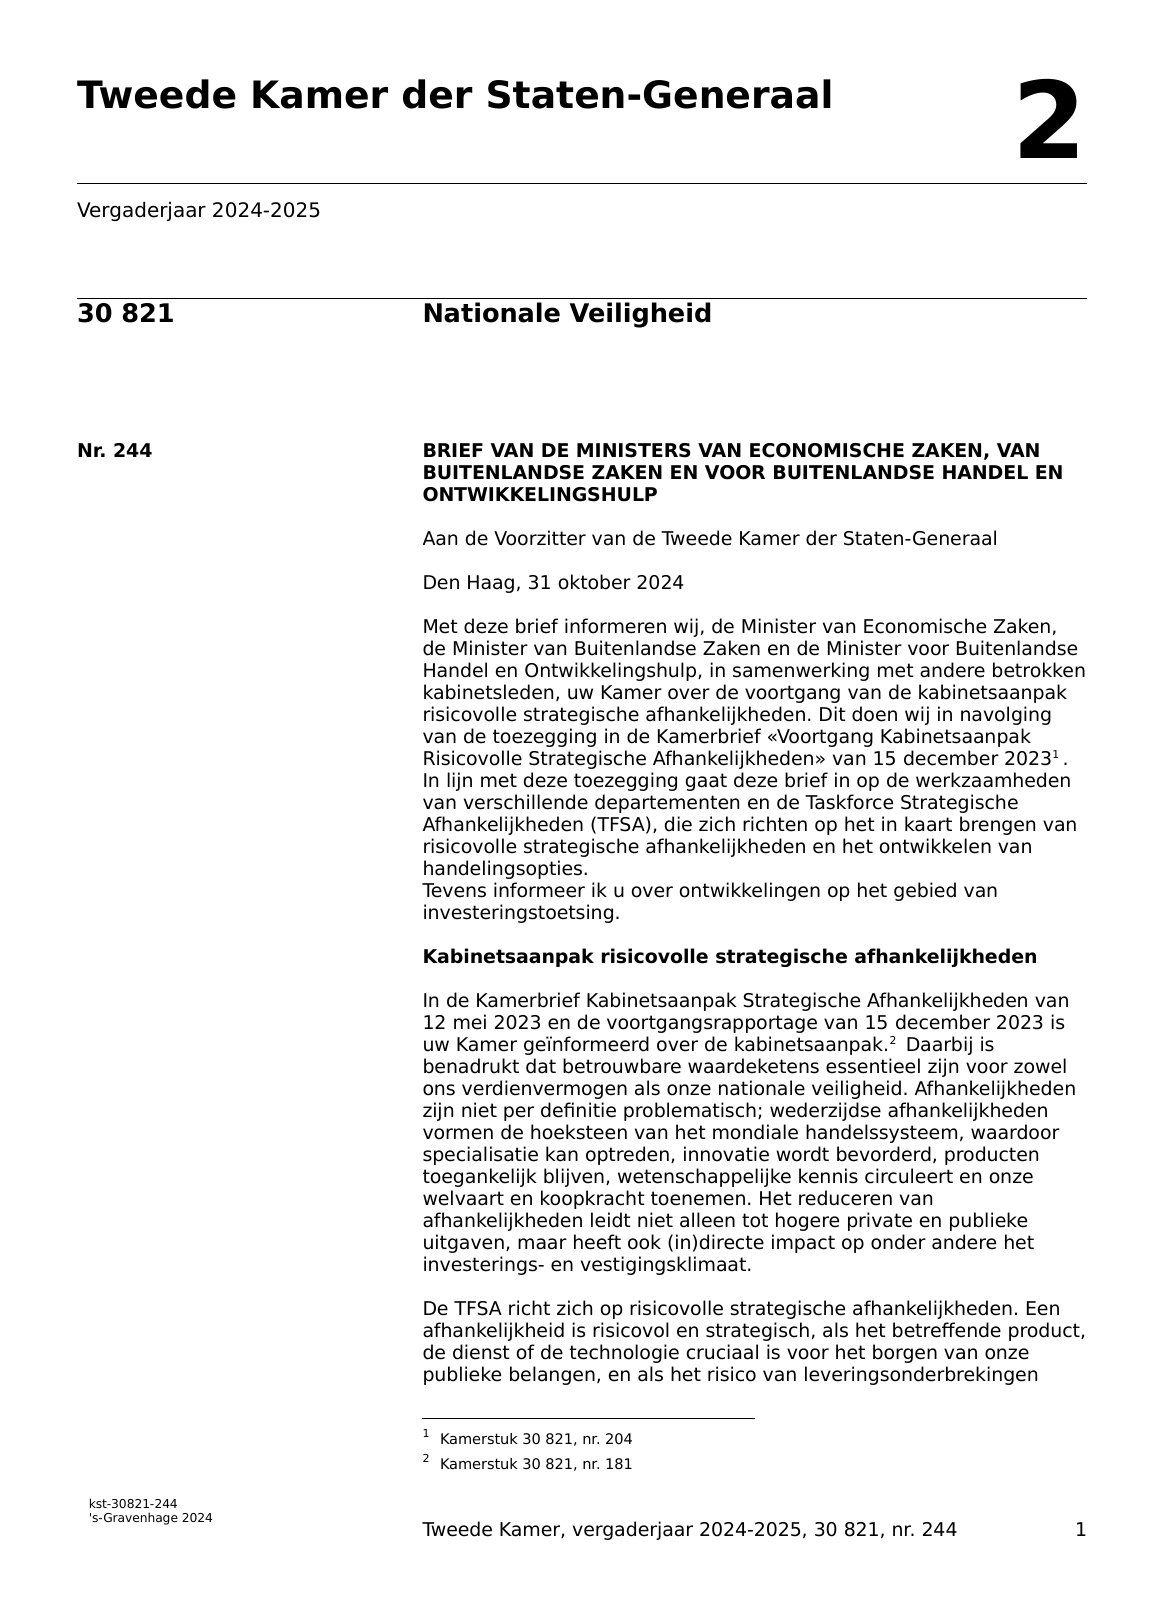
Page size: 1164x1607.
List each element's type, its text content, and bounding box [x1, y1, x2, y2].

text 's-Gravenhage 2024 [88, 1511, 323, 1525]
table_header 2 [886, 59, 1087, 183]
text Kamerstuk 30 821, nr. 181 [422, 1452, 1087, 1474]
text Met deze brief informeren wij, de Minister van Economische Zaken, de Minister van Buitenlandse Zaken en de Minister voor Buitenlandse Handel en Ontwikkelingshulp, in samenwerking met andere betrokken kabinetsleden, uw Kamer over de voortgang van de kabinetsaanpak risicovolle strategische afhankelijkheden. Dit doen wij in navolging van de toezegging in de Kamerbrief «Voortgang Kabinetsaanpak Risicovolle Strategische Afhankelijkheden» van 15 december 2023. In lijn met deze toezegging gaat deze brief in op de werkzaamheden van verschillende departementen en de Taskforce Strategische Afhankelijkheden (TFSA), die zich richten op het in kaart brengen van risicovolle strategische afhankelijkheden en het ontwikkelen van handelingsopties. [422, 616, 1087, 880]
text De TFSA richt zich op risicovolle strategische afhankelijkheden. Een afhankelijkheid is risicovol en strategisch, als het betreffende product, de dienst of de technologie cruciaal is voor het borgen van onze publieke belangen, en als het risico van leveringsonderbrekingen [422, 1298, 1087, 1386]
subtitle Nr. 244 BRIEF VAN DE MINISTERS VAN ECONOMISCHE ZAKEN, VAN BUITENLANDSE ZAKEN EN VOOR BUITENLANDSE HANDEL EN ONTWIKKELINGSHULP [77, 440, 1087, 506]
table_header Tweede Kamer der Staten-Generaal [77, 59, 886, 183]
text Kamerstuk 30 821, nr. 204 [422, 1427, 1087, 1449]
text Den Haag, 31 oktober 2024 [422, 572, 1087, 594]
subtitle 30 821 Nationale Veiligheid [77, 299, 1087, 329]
text Aan de Voorzitter van de Tweede Kamer der Staten-Generaal [422, 528, 1087, 550]
text kst-30821-244 [88, 1497, 323, 1511]
text In de Kamerbrief Kabinetsaanpak Strategische Afhankelijkheden van 12 mei 2023 en de voortgangsrapportage van 15 december 2023 is uw Kamer geïnformeerd over de kabinetsaanpak. Daarbij is benadrukt dat betrouwbare waardeketens essentieel zijn voor zowel ons verdienvermogen als onze nationale veiligheid. Afhankelijkheden zijn niet per definitie problematisch; wederzijdse afhankelijkheden vormen de hoeksteen van het mondiale handelssysteem, waardoor specialisatie kan optreden, innovatie wordt bevorderd, producten toegankelijk blijven, wetenschappelijke kennis circuleert en onze welvaart en koopkracht toenemen. Het reduceren van afhankelijkheden leidt niet alleen tot hogere private en publieke uitgaven, maar heeft ook (in)directe impact op onder andere het investerings- en vestigingsklimaat. [422, 990, 1087, 1276]
subtitle Kabinetsaanpak risicovolle strategische afhankelijkheden [422, 946, 1087, 968]
text Tevens informeer ik u over ontwikkelingen op het gebied van investeringstoetsing. [422, 880, 1087, 924]
table_cell Vergaderjaar 2024-2025 [77, 184, 1087, 298]
